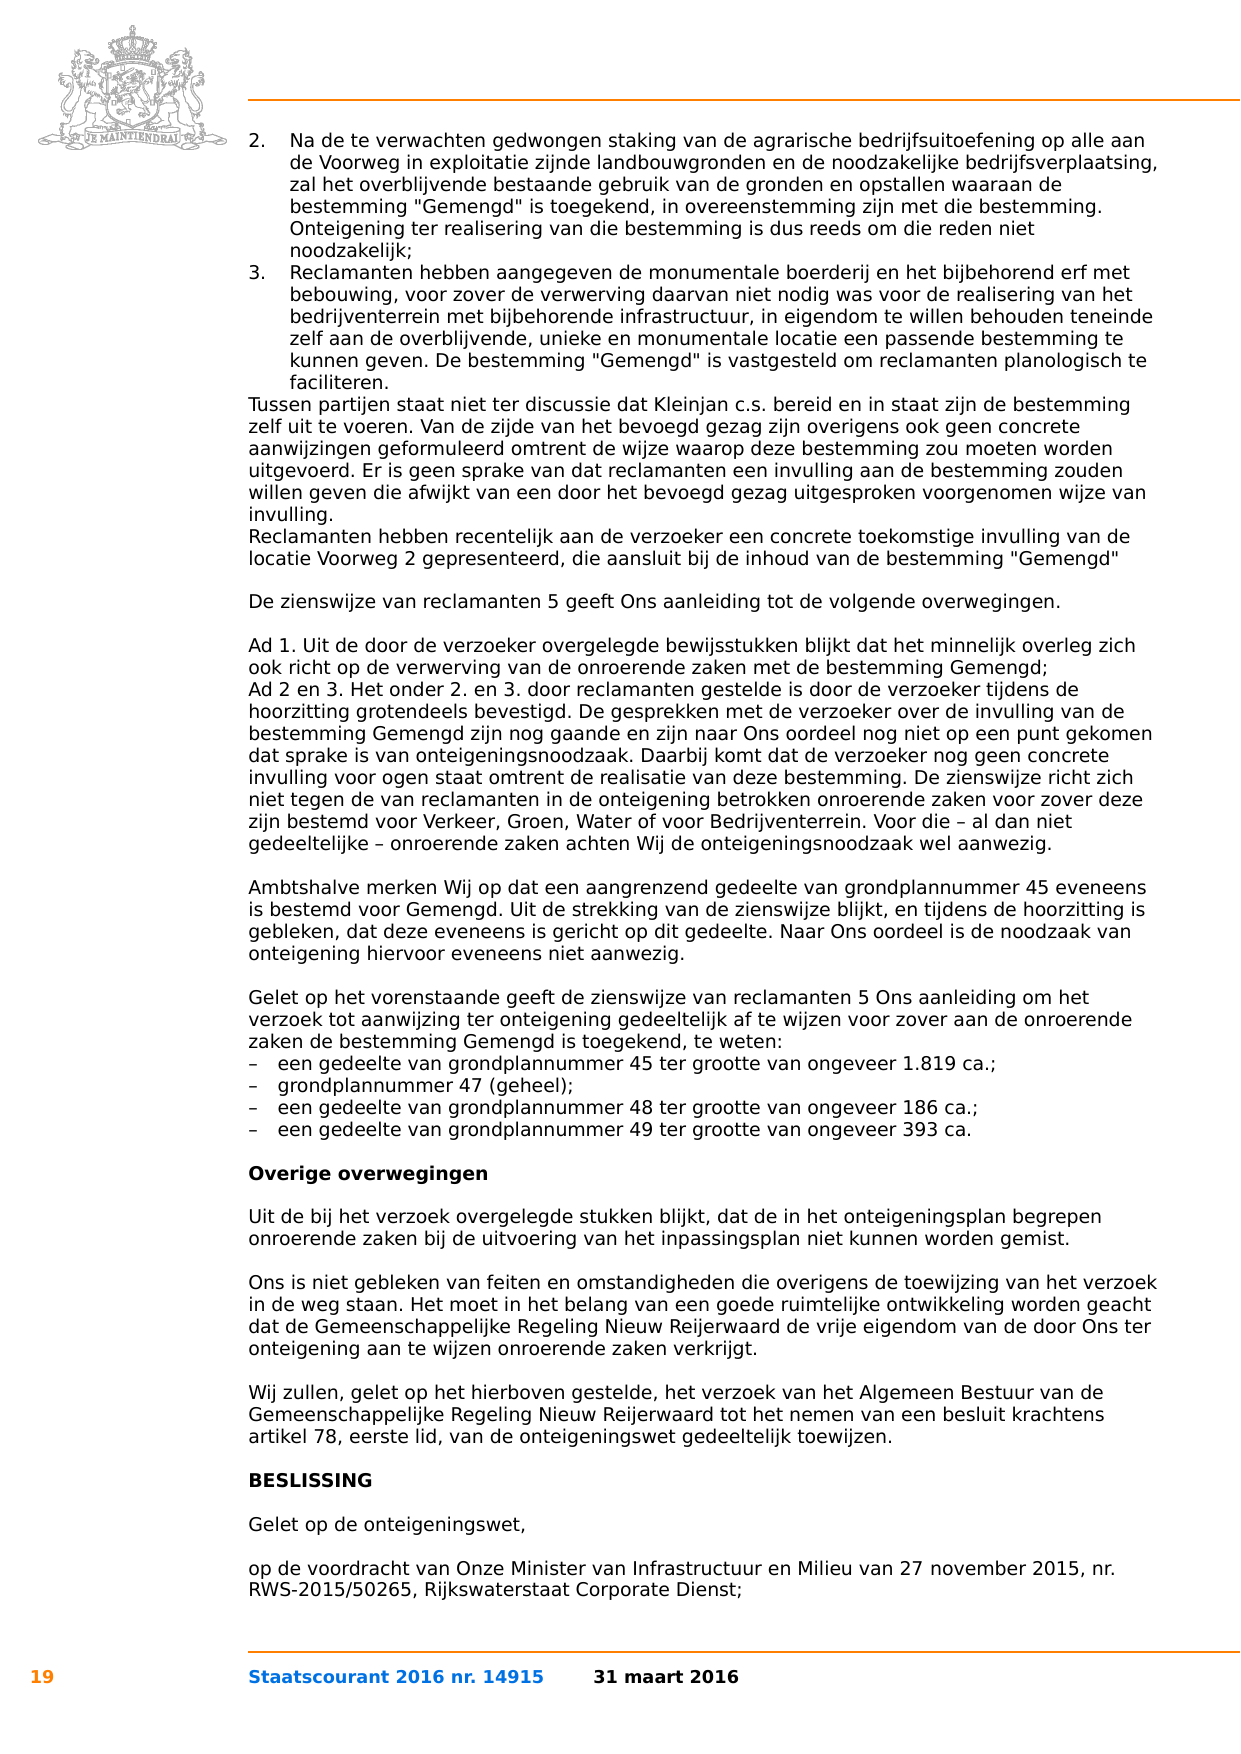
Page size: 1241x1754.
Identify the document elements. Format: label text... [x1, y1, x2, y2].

subtitle Overige overwegingen [248, 1162, 1163, 1184]
text 2. Na de te verwachten gedwongen staking van de agrarische bedrijfsuitoefening op alle aan de Voorweg in exploitatie zijnde landbouwgronden en de noodzakelijke bedrijfsverplaatsing, zal het overblijvende bestaande gebruik van de gronden en opstallen waaraan de bestemming "Gemengd" is toegekend, in overeenstemming zijn met die bestemming. Onteigening ter realisering van die bestemming is dus reeds om die reden niet noodzakelijk; [248, 130, 1163, 262]
text Ambtshalve merken Wij op dat een aangrenzend gedeelte van grondplannummer 45 eveneens is bestemd voor Gemengd. Uit de strekking van de zienswijze blijkt, en tijdens de hoorzitting is gebleken, dat deze eveneens is gericht op dit gedeelte. Naar Ons oordeel is de noodzaak van onteigening hiervoor eveneens niet aanwezig. [248, 877, 1163, 965]
text Tussen partijen staat niet ter discussie dat Kleinjan c.s. bereid en in staat zijn de bestemming zelf uit te voeren. Van de zijde van het bevoegd gezag zijn overigens ook geen concrete aanwijzingen geformuleerd omtrent de wijze waarop deze bestemming zou moeten worden uitgevoerd. Er is geen sprake van dat reclamanten een invulling aan de bestemming zouden willen geven die afwijkt van een door het bevoegd gezag uitgesproken voorgenomen wijze van invulling. [248, 394, 1163, 526]
text op de voordracht van Onze Minister van Infrastructuur en Milieu van 27 november 2015, nr. RWS-2015/50265, Rijkswaterstaat Corporate Dienst; [248, 1557, 1163, 1601]
text Ad 2 en 3. Het onder 2. en 3. door reclamanten gestelde is door de verzoeker tijdens de hoorzitting grotendeels bevestigd. De gesprekken met de verzoeker over de invulling van de bestemming Gemengd zijn nog gaande en zijn naar Ons oordeel nog niet op een punt gekomen dat sprake is van onteigeningsnoodzaak. Daarbij komt dat de verzoeker nog geen concrete invulling voor ogen staat omtrent de realisatie van deze bestemming. De zienswijze richt zich niet tegen de van reclamanten in de onteigening betrokken onroerende zaken voor zover deze zijn bestemd voor Verkeer, Groen, Water of voor Bedrijventerrein. Voor die – al dan niet gedeeltelijke – onroerende zaken achten Wij de onteigeningsnoodzaak wel aanwezig. [248, 679, 1163, 855]
text – een gedeelte van grondplannummer 48 ter grootte van ongeveer 186 ca.; [248, 1097, 1163, 1118]
subtitle BESLISSING [248, 1470, 1163, 1492]
text De zienswijze van reclamanten 5 geeft Ons aanleiding tot de volgende overwegingen. [248, 591, 1163, 613]
text Wij zullen, gelet op het hierboven gestelde, het verzoek van het Algemeen Bestuur van de Gemeenschappelijke Regeling Nieuw Reijerwaard tot het nemen van een besluit krachtens artikel 78, eerste lid, van de onteigeningswet gedeeltelijk toewijzen. [248, 1382, 1163, 1448]
text Uit de bij het verzoek overgelegde stukken blijkt, dat de in het onteigeningsplan begrepen onroerende zaken bij de uitvoering van het inpassingsplan niet kunnen worden gemist. [248, 1206, 1163, 1250]
text Ad 1. Uit de door de verzoeker overgelegde bewijsstukken blijkt dat het minnelijk overleg zich ook richt op de verwerving van de onroerende zaken met de bestemming Gemengd; [248, 635, 1163, 679]
text 3. Reclamanten hebben aangegeven de monumentale boerderij en het bijbehorend erf met bebouwing, voor zover de verwerving daarvan niet nodig was voor de realisering van het bedrijventerrein met bijbehorende infrastructuur, in eigendom te willen behouden teneinde zelf aan de overblijvende, unieke en monumentale locatie een passende bestemming te kunnen geven. De bestemming "Gemengd" is vastgesteld om reclamanten planologisch te faciliteren. [248, 262, 1163, 394]
text Ons is niet gebleken van feiten en omstandigheden die overigens de toewijzing van het verzoek in de weg staan. Het moet in het belang van een goede ruimtelijke ontwikkeling worden geacht dat de Gemeenschappelijke Regeling Nieuw Reijerwaard de vrije eigendom van de door Ons ter onteigening aan te wijzen onroerende zaken verkrijgt. [248, 1272, 1163, 1360]
text – een gedeelte van grondplannummer 49 ter grootte van ongeveer 393 ca. [248, 1118, 1163, 1141]
text – een gedeelte van grondplannummer 45 ter grootte van ongeveer 1.819 ca.; [248, 1053, 1163, 1074]
text Gelet op het vorenstaande geeft de zienswijze van reclamanten 5 Ons aanleiding om het verzoek tot aanwijzing ter onteigening gedeeltelijk af te wijzen voor zover aan de onroerende zaken de bestemming Gemengd is toegekend, te weten: [248, 987, 1163, 1053]
text Reclamanten hebben recentelijk aan de verzoeker een concrete toekomstige invulling van de locatie Voorweg 2 gepresenteerd, die aansluit bij de inhoud van de bestemming "Gemengd" [248, 526, 1163, 569]
text Gelet op de onteigeningswet, [248, 1513, 1163, 1536]
text – grondplannummer 47 (geheel); [248, 1074, 1163, 1097]
picture [38, 25, 227, 150]
